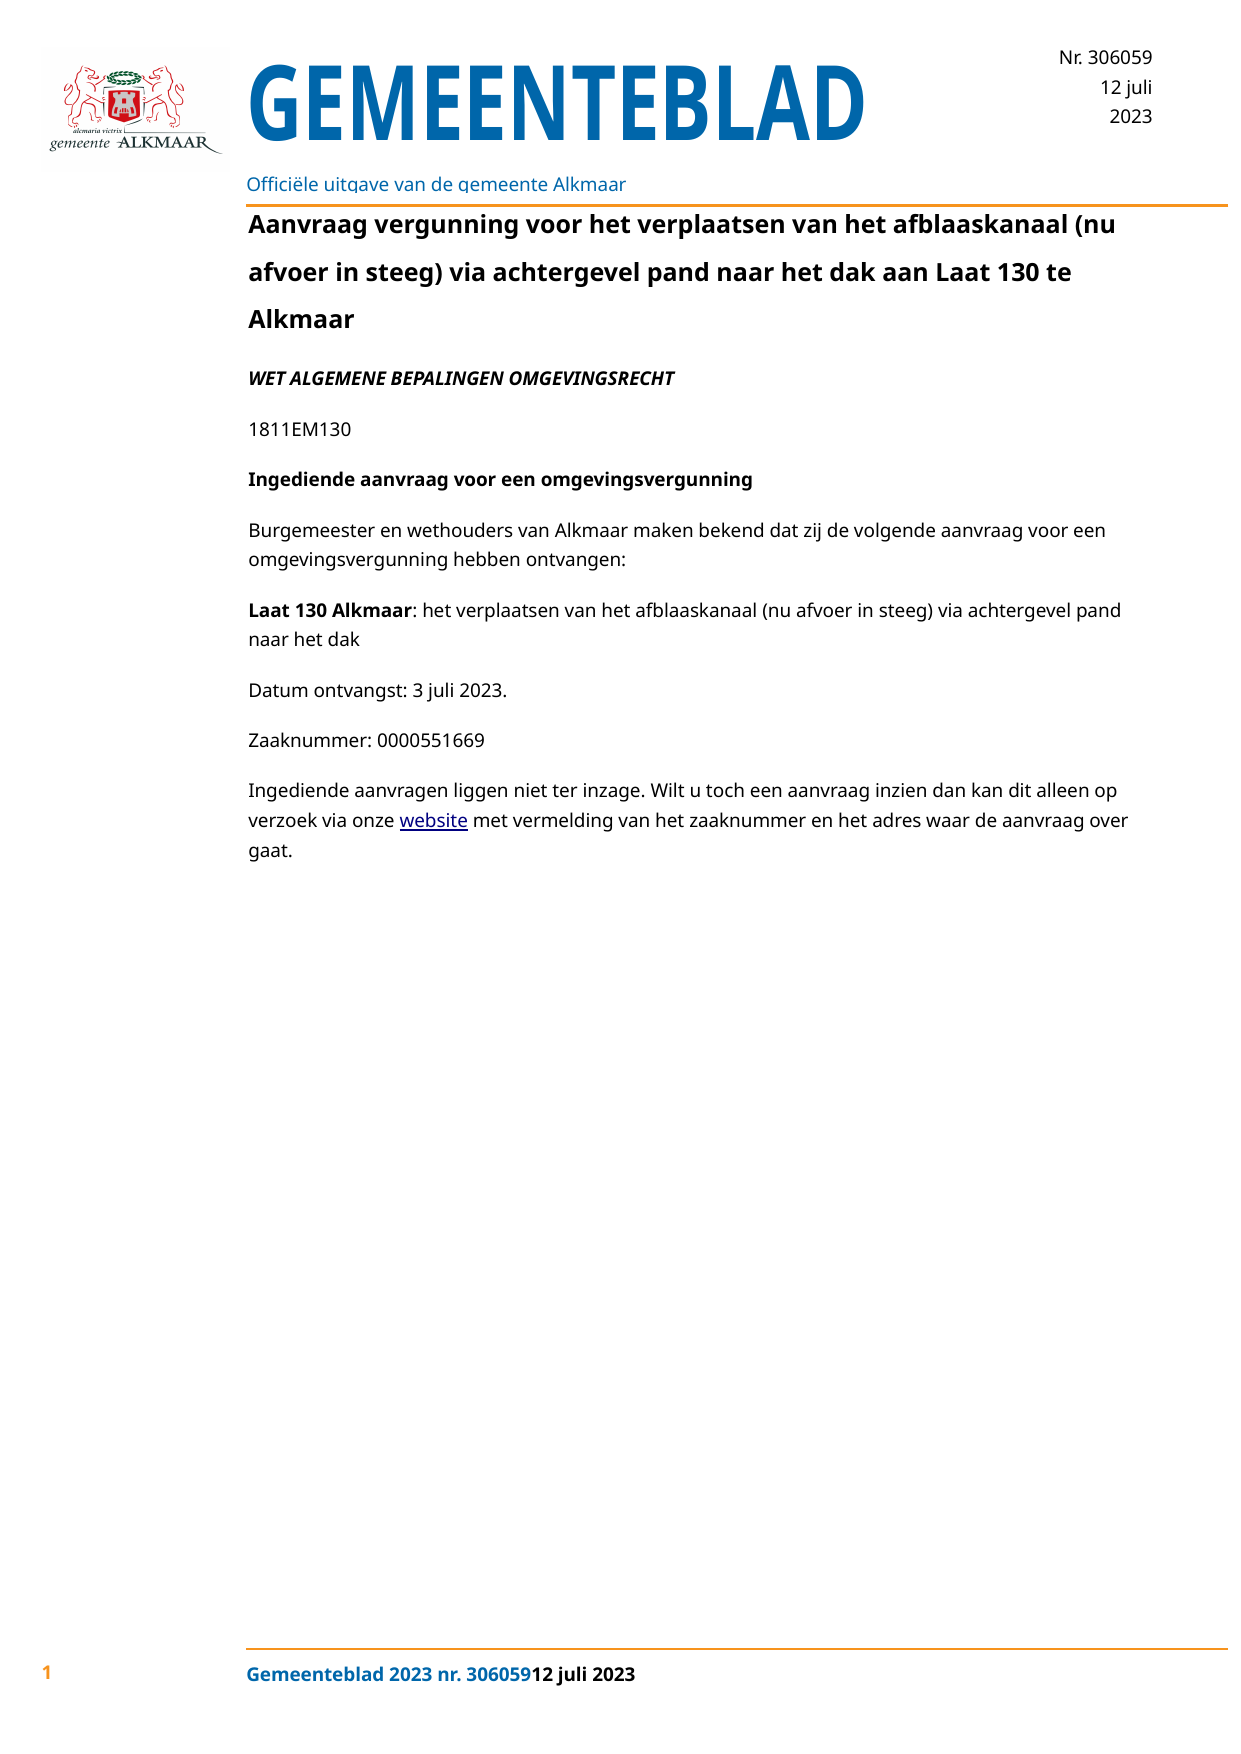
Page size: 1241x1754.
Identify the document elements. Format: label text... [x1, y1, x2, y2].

text WET ALGEMENE BEPALINGEN OMGEVINGSRECHT [248, 366, 1152, 391]
text Zaaknummer: 0000551669 [248, 727, 1152, 753]
picture [41, 47, 231, 172]
text Laat 130 Alkmaar: het verplaatsen van het afblaaskanaal (nu afvoer in steeg) via achtergevel pand naar het dak [248, 597, 1152, 652]
text Datum ontvangst: 3 juli 2023. [248, 677, 1152, 702]
text Burgemeester en wethouders van Alkmaar maken bekend dat zij de volgende aanvraag voor een omgevingsvergunning hebben ontvangen: [248, 517, 1152, 572]
text Ingediende aanvraag voor een omgevingsvergunning [248, 466, 1152, 492]
text 1811EM130 [248, 416, 1152, 442]
text Ingediende aanvragen liggen niet ter inzage. Wilt u toch een aanvraag inzien dan kan dit alleen op verzoek via onze website met vermelding van het zaaknummer en het adres waar de aanvraag over gaat. [248, 778, 1152, 862]
text Aanvraag vergunning voor het verplaatsen van het afblaaskanaal (nu afvoer in steeg) via achtergevel pand naar het dak aan Laat 130 te Alkmaar [248, 207, 1152, 336]
